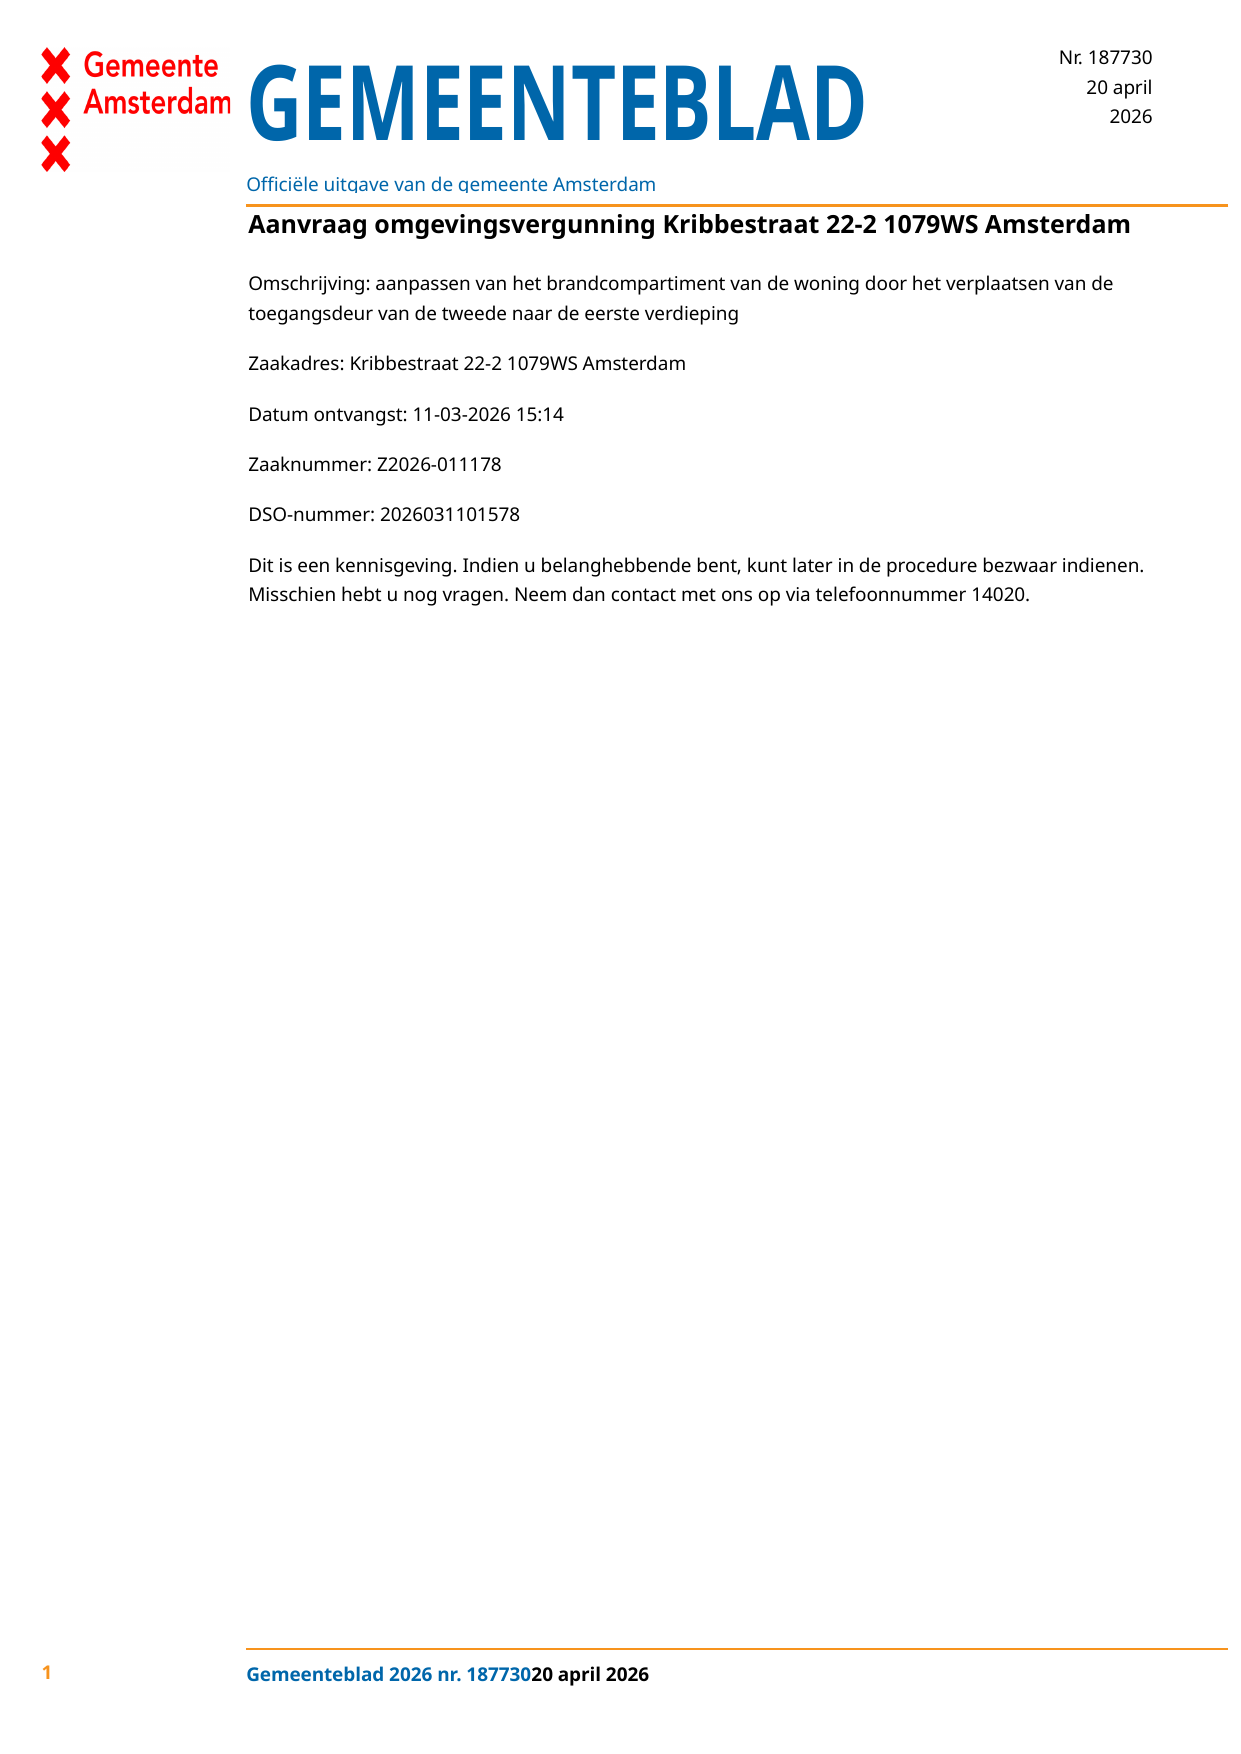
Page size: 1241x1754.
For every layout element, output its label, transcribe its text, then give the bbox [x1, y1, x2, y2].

text Aanvraag omgevingsvergunning Kribbestraat 22-2 1079WS Amsterdam [248, 207, 1152, 241]
text Omschrijving: aanpassen van het brandcompartiment van de woning door het verplaatsen van de toegangsdeur van de tweede naar de eerste verdieping [248, 270, 1152, 326]
text Datum ontvangst: 11-03-2026 15:14 [248, 401, 1152, 426]
text Dit is een kennisgeving. Indien u belanghebbende bent, kunt later in de procedure bezwaar indienen. Misschien hebt u nog vragen. Neem dan contact met ons op via telefoonnummer 14020. [248, 552, 1152, 607]
picture [41, 47, 231, 172]
text Zaakadres: Kribbestraat 22-2 1079WS Amsterdam [248, 350, 1152, 376]
text DSO-nummer: 2026031101578 [248, 502, 1152, 527]
text Zaaknummer: Z2026-011178 [248, 451, 1152, 477]
